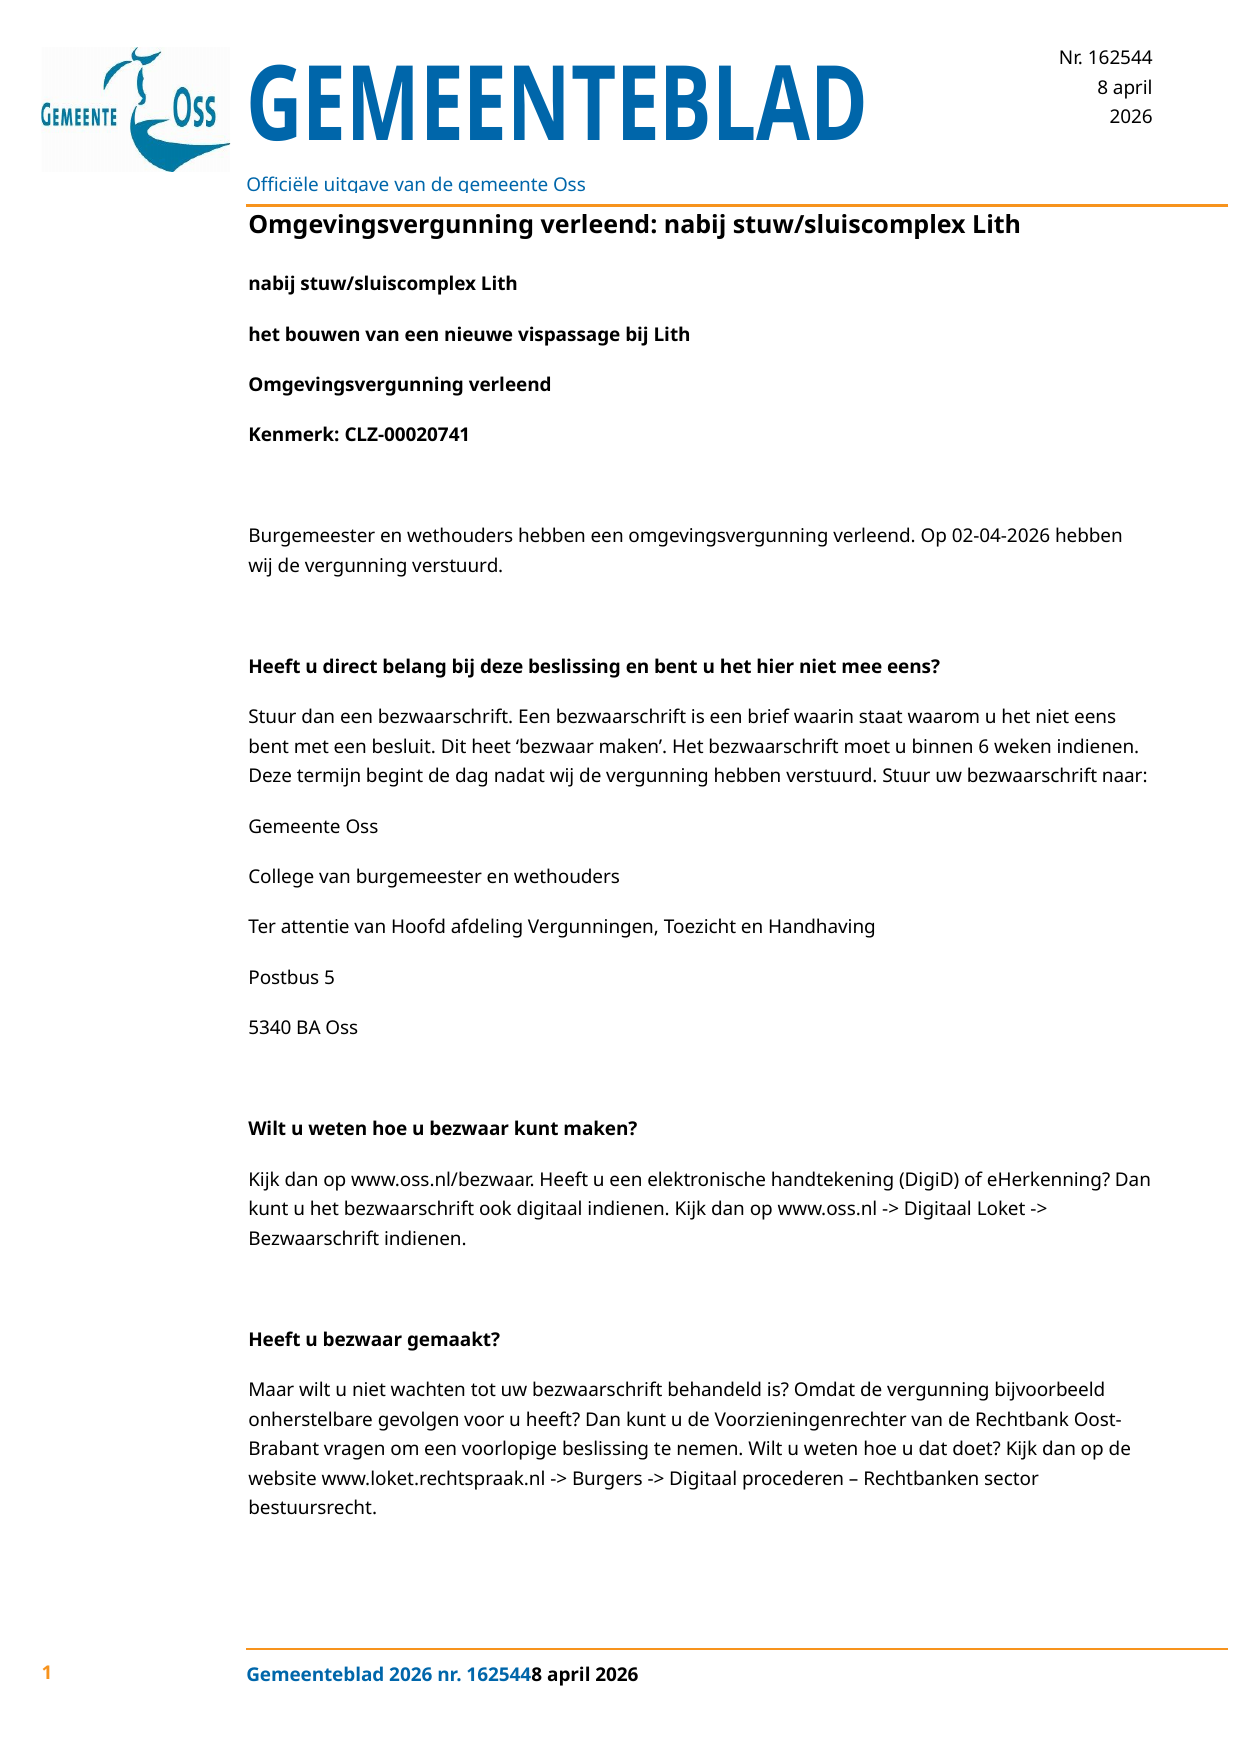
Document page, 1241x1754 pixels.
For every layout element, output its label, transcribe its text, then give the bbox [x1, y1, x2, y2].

text Heeft u bezwaar gemaakt? [248, 1326, 1152, 1351]
picture [41, 47, 231, 172]
text Stuur dan een bezwaarschrift. Een bezwaarschrift is een brief waarin staat waarom u het niet eens bent met een besluit. Dit heet ‘bezwaar maken’. Het bezwaarschrift moet u binnen 6 weken indienen. Deze termijn begint de dag nadat wij de vergunning hebben verstuurd. Stuur uw bezwaarschrift naar: [248, 703, 1152, 788]
text Ter attentie van Hoofd afdeling Vergunningen, Toezicht en Handhaving [248, 914, 1152, 939]
text Gemeente Oss [248, 813, 1152, 838]
text het bouwen van een nieuwe vispassage bij Lith [248, 321, 1152, 346]
text College van burgemeester en wethouders [248, 863, 1152, 889]
text Postbus 5 [248, 964, 1152, 990]
text Heeft u direct belang bij deze beslissing en bent u het hier niet mee eens? [248, 653, 1152, 678]
text Burgemeester en wethouders hebben een omgevingsvergunning verleend. Op 02-04-2026 hebben wij de vergunning verstuurd. [248, 522, 1152, 578]
text Omgevingsvergunning verleend: nabij stuw/sluiscomplex Lith [248, 207, 1152, 241]
text nabij stuw/sluiscomplex Lith [248, 270, 1152, 296]
text 5340 BA Oss [248, 1014, 1152, 1040]
text Wilt u weten hoe u bezwaar kunt maken? [248, 1115, 1152, 1141]
text Omgevingsvergunning verleend [248, 371, 1152, 397]
text Maar wilt u niet wachten tot uw bezwaarschrift behandeld is? Omdat de vergunning bijvoorbeeld onherstelbare gevolgen voor u heeft? Dan kunt u de Voorzieningenrechter van de Rechtbank Oost-Brabant vragen om een voorlopige beslissing te nemen. Wilt u weten hoe u dat doet? Kijk dan op de website www.loket.rechtspraak.nl -> Burgers -> Digitaal procederen – Rechtbanken sector bestuursrecht. [248, 1376, 1152, 1520]
text Kijk dan op www.oss.nl/bezwaar. Heeft u een elektronische handtekening (DigiD) of eHerkenning? Dan kunt u het bezwaarschrift ook digitaal indienen. Kijk dan op www.oss.nl -> Digitaal Loket -> Bezwaarschrift indienen. [248, 1166, 1152, 1251]
text Kenmerk: CLZ-00020741 [248, 422, 1152, 447]
